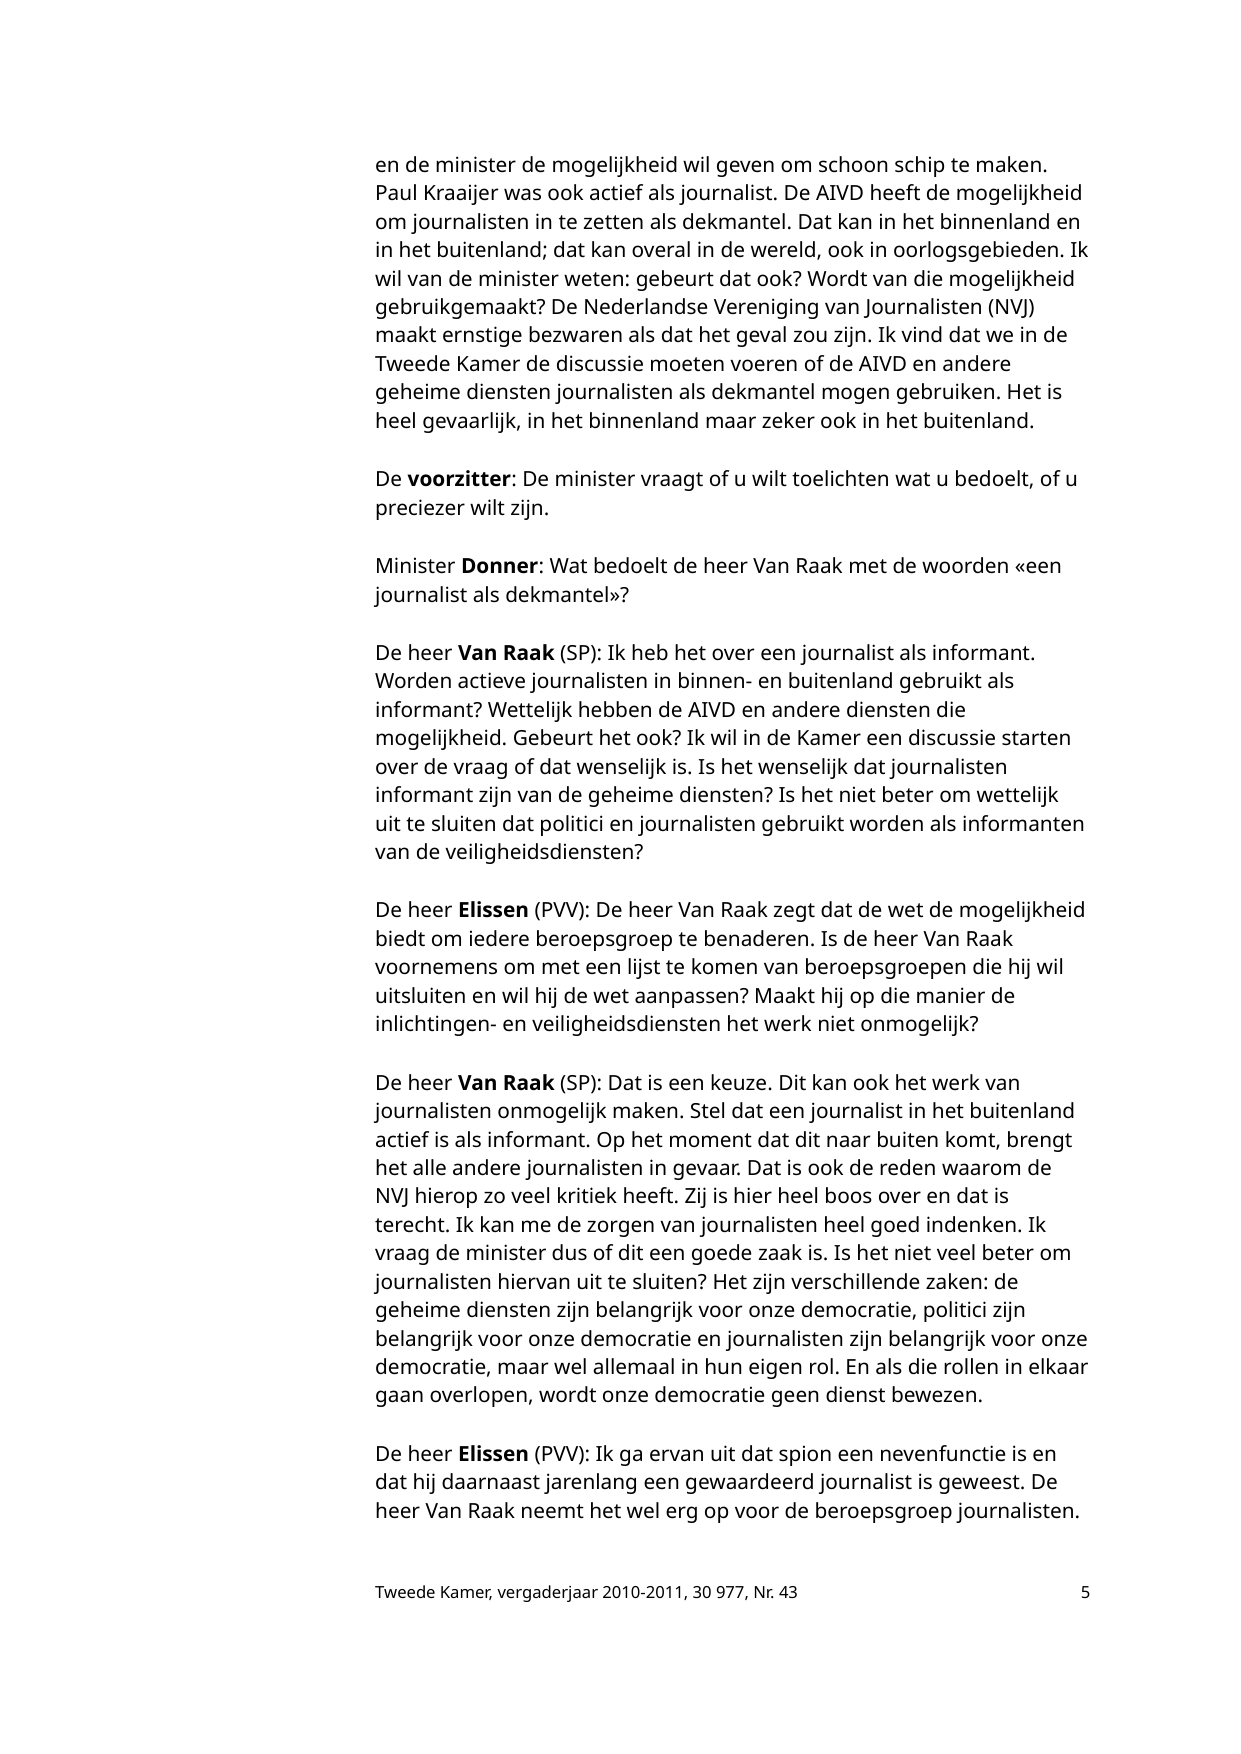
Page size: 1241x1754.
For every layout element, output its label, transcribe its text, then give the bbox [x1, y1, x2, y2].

text De heer Van Raak (SP): Dat is een keuze. Dit kan ook het werk van journalisten onmogelijk maken. Stel dat een journalist in het buitenland actief is als informant. Op het moment dat dit naar buiten komt, brengt het alle andere journalisten in gevaar. Dat is ook de reden waarom de NVJ hierop zo veel kritiek heeft. Zij is hier heel boos over en dat is terecht. Ik kan me de zorgen van journalisten heel goed indenken. Ik vraag de minister dus of dit een goede zaak is. Is het niet veel beter om journalisten hiervan uit te sluiten? Het zijn verschillende zaken: de geheime diensten zijn belangrijk voor onze democratie, politici zijn belangrijk voor onze democratie en journalisten zijn belangrijk voor onze democratie, maar wel allemaal in hun eigen rol. En als die rollen in elkaar gaan overlopen, wordt onze democratie geen dienst bewezen. [375, 1068, 1090, 1409]
text Paul Kraaijer was ook actief als journalist. De AIVD heeft de mogelijkheid om journalisten in te zetten als dekmantel. Dat kan in het binnenland en in het buitenland; dat kan overal in de wereld, ook in oorlogsgebieden. Ik wil van de minister weten: gebeurt dat ook? Wordt van die mogelijkheid gebruikgemaakt? De Nederlandse Vereniging van Journalisten (NVJ) maakt ernstige bezwaren als dat het geval zou zijn. Ik vind dat we in de Tweede Kamer de discussie moeten voeren of de AIVD en andere geheime diensten journalisten als dekmantel mogen gebruiken. Het is heel gevaarlijk, in het binnenland maar zeker ook in het buitenland. [375, 178, 1090, 434]
text De heer Van Raak (SP): Ik heb het over een journalist als informant. Worden actieve journalisten in binnen- en buitenland gebruikt als informant? Wettelijk hebben de AIVD en andere diensten die mogelijkheid. Gebeurt het ook? Ik wil in de Kamer een discussie starten over de vraag of dat wenselijk is. Is het wenselijk dat journalisten informant zijn van de geheime diensten? Is het niet beter om wettelijk uit te sluiten dat politici en journalisten gebruikt worden als informanten van de veiligheidsdiensten? [375, 638, 1090, 866]
text De voorzitter: De minister vraagt of u wilt toelichten wat u bedoelt, of u preciezer wilt zijn. [375, 464, 1090, 521]
text Minister Donner: Wat bedoelt de heer Van Raak met de woorden «een journalist als dekmantel»? [375, 551, 1090, 608]
text en de minister de mogelijkheid wil geven om schoon schip te maken. [375, 150, 1090, 178]
text De heer Elissen (PVV): Ik ga ervan uit dat spion een nevenfunctie is en dat hij daarnaast jarenlang een gewaardeerd journalist is geweest. De heer Van Raak neemt het wel erg op voor de beroepsgroep journalisten. [375, 1439, 1090, 1524]
text De heer Elissen (PVV): De heer Van Raak zegt dat de wet de mogelijkheid biedt om iedere beroepsgroep te benaderen. Is de heer Van Raak voornemens om met een lijst te komen van beroepsgroepen die hij wil uitsluiten en wil hij de wet aanpassen? Maakt hij op die manier de inlichtingen- en veiligheidsdiensten het werk niet onmogelijk? [375, 896, 1090, 1038]
